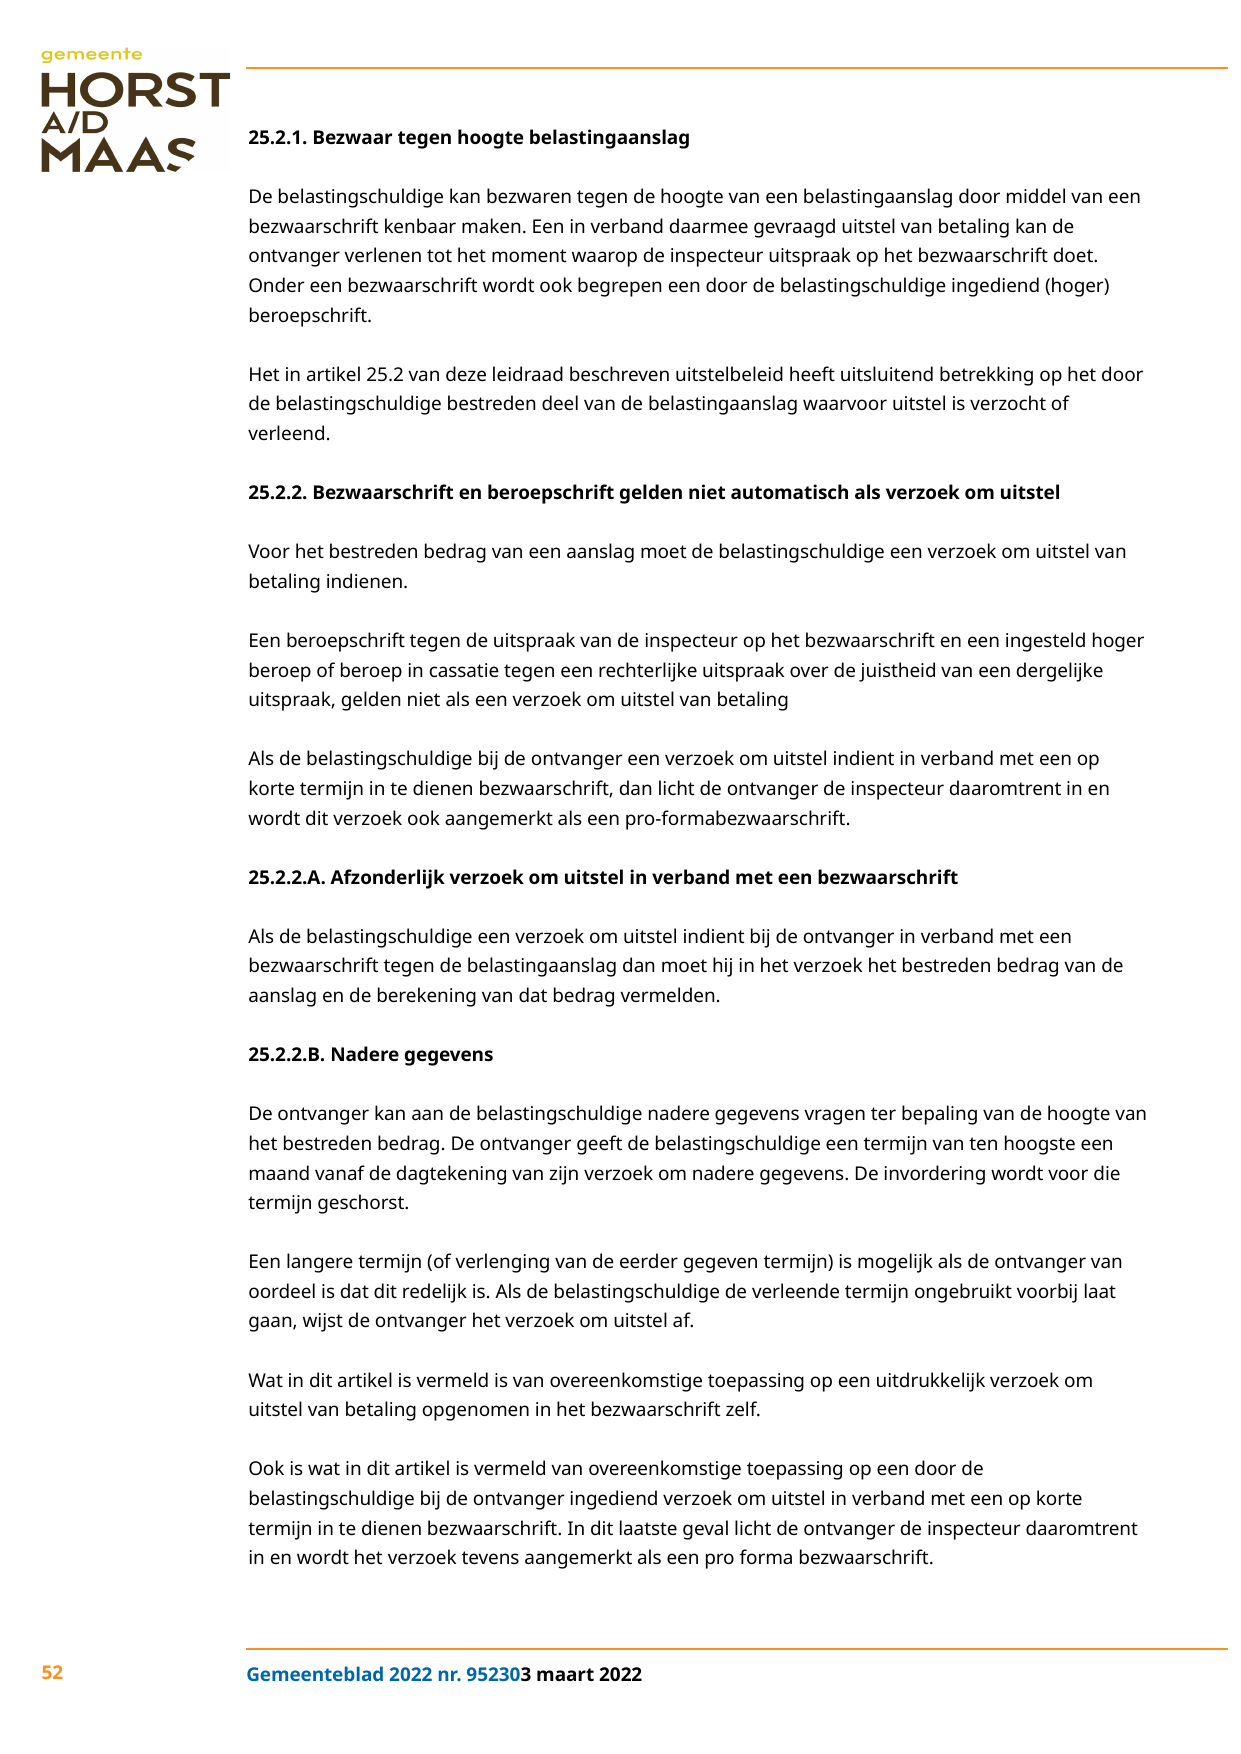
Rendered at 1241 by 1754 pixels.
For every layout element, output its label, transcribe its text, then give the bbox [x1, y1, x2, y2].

text Als de belastingschuldige bij de ontvanger een verzoek om uitstel indient in verband met een op korte termijn in te dienen bezwaarschrift, dan licht de ontvanger de inspecteur daaromtrent in en wordt dit verzoek ook aangemerkt als een pro-formabezwaarschrift. [248, 746, 1152, 831]
text Een beroepschrift tegen de uitspraak van de inspecteur op het bezwaarschrift en een ingesteld hoger beroep of beroep in cassatie tegen een rechterlijke uitspraak over de juistheid van een dergelijke uitspraak, gelden niet als een verzoek om uitstel van betaling [248, 627, 1152, 712]
text Wat in dit artikel is vermeld is van overeenkomstige toepassing op een uitdrukkelijk verzoek om uitstel van betaling opgenomen in het bezwaarschrift zelf. [248, 1367, 1152, 1422]
text Een langere termijn (of verlenging van de eerder gegeven termijn) is mogelijk als de ontvanger van oordeel is dat dit redelijk is. Als de belastingschuldige de verleende termijn ongebruikt voorbij laat gaan, wijst de ontvanger het verzoek om uitstel af. [248, 1248, 1152, 1333]
text Voor het bestreden bedrag van een aanslag moet de belastingschuldige een verzoek om uitstel van betaling indienen. [248, 538, 1152, 594]
text De ontvanger kan aan de belastingschuldige nadere gegevens vragen ter bepaling van de hoogte van het bestreden bedrag. De ontvanger geeft de belastingschuldige een termijn van ten hoogste een maand vanaf de dagtekening van zijn verzoek om nadere gegevens. De invordering wordt voor die termijn geschorst. [248, 1101, 1152, 1215]
text 25.2.2.A. Afzonderlijk verzoek om uitstel in verband met een bezwaarschrift [248, 864, 1152, 890]
text Ook is wat in dit artikel is vermeld van overeenkomstige toepassing op een door de belastingschuldige bij de ontvanger ingediend verzoek om uitstel in verband met een op korte termijn in te dienen bezwaarschrift. In dit laatste geval licht de ontvanger de inspecteur daaromtrent in en wordt het verzoek tevens aangemerkt als een pro forma bezwaarschrift. [248, 1456, 1152, 1570]
text 25.2.1. Bezwaar tegen hoogte belastingaanslag [248, 124, 1152, 150]
picture [41, 47, 231, 172]
text Het in artikel 25.2 van deze leidraad beschreven uitstelbeleid heeft uitsluitend betrekking op het door de belastingschuldige bestreden deel van de belastingaanslag waarvoor uitstel is verzocht of verleend. [248, 361, 1152, 446]
text Als de belastingschuldige een verzoek om uitstel indient bij de ontvanger in verband met een bezwaarschrift tegen de belastingaanslag dan moet hij in het verzoek het bestreden bedrag van de aanslag en de berekening van dat bedrag vermelden. [248, 923, 1152, 1008]
text 25.2.2.B. Nadere gegevens [248, 1041, 1152, 1067]
text De belastingschuldige kan bezwaren tegen de hoogte van een belastingaanslag door middel van een bezwaarschrift kenbaar maken. Een in verband daarmee gevraagd uitstel van betaling kan de ontvanger verlenen tot het moment waarop de inspecteur uitspraak op het bezwaarschrift doet. Onder een bezwaarschrift wordt ook begrepen een door de belastingschuldige ingediend (hoger) beroepschrift. [248, 183, 1152, 328]
text 25.2.2. Bezwaarschrift en beroepschrift gelden niet automatisch als verzoek om uitstel [248, 479, 1152, 505]
